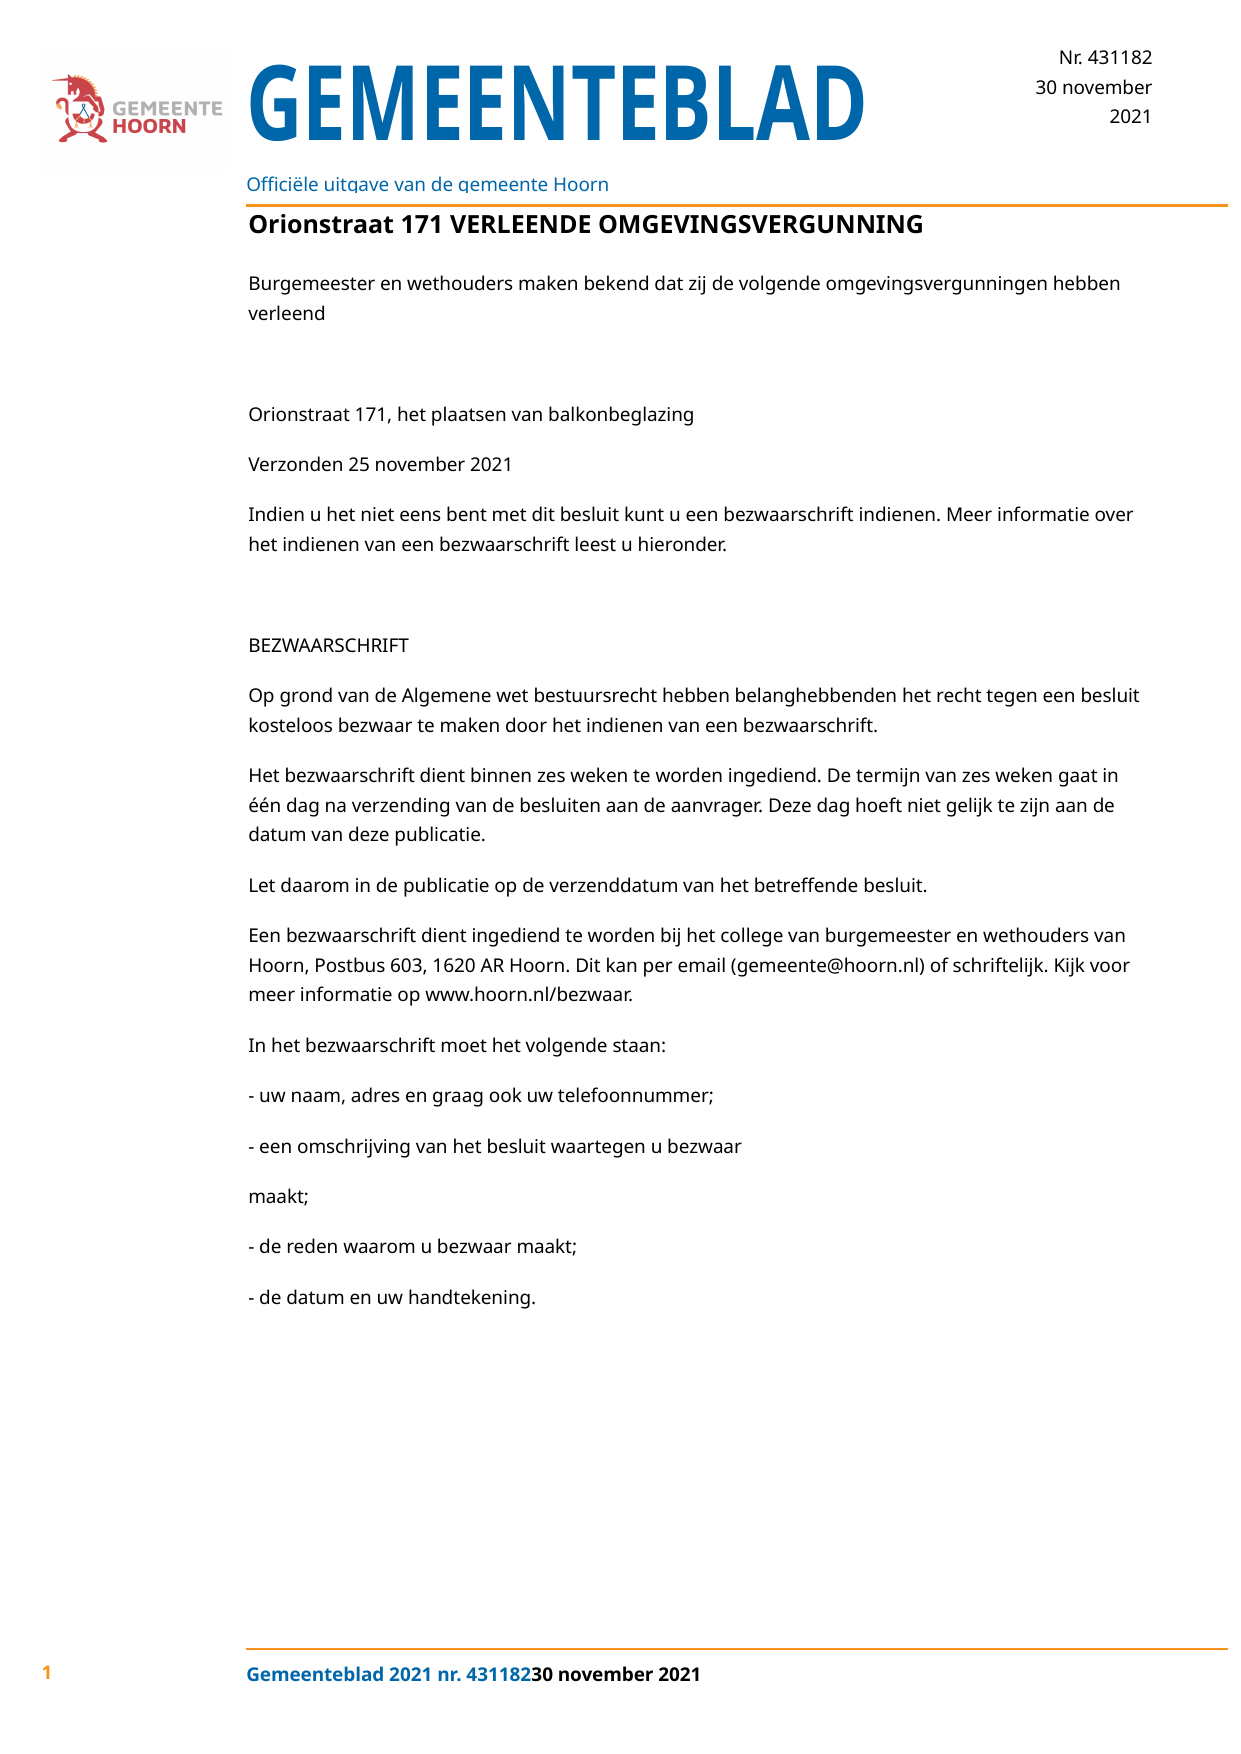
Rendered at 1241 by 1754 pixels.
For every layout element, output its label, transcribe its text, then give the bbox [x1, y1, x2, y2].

text - de datum en uw handtekening. [248, 1284, 1152, 1310]
text Orionstraat 171 VERLEENDE OMGEVINGSVERGUNNING [248, 207, 1152, 241]
text - een omschrijving van het besluit waartegen u bezwaar [248, 1133, 1152, 1158]
text Op grond van de Algemene wet bestuursrecht hebben belanghebbenden het recht tegen een besluit kosteloos bezwaar te maken door het indienen van een bezwaarschrift. [248, 682, 1152, 738]
picture [41, 47, 231, 172]
text Orionstraat 171, het plaatsen van balkonbeglazing [248, 401, 1152, 426]
text Burgemeester en wethouders maken bekend dat zij de volgende omgevingsvergunningen hebben verleend [248, 270, 1152, 326]
text Verzonden 25 november 2021 [248, 451, 1152, 477]
text In het bezwaarschrift moet het volgende staan: [248, 1032, 1152, 1058]
text Een bezwaarschrift dient ingediend te worden bij het college van burgemeester en wethouders van Hoorn, Postbus 603, 1620 AR Hoorn. Dit kan per email (gemeente@hoorn.nl) of schriftelijk. Kijk voor meer informatie op www.hoorn.nl/bezwaar. [248, 922, 1152, 1007]
text maakt; [248, 1183, 1152, 1209]
text - de reden waarom u bezwaar maakt; [248, 1234, 1152, 1259]
text - uw naam, adres en graag ook uw telefoonnummer; [248, 1082, 1152, 1108]
text Het bezwaarschrift dient binnen zes weken te worden ingediend. De termijn van zes weken gaat in één dag na verzending van de besluiten aan de aanvrager. Deze dag hoeft niet gelijk te zijn aan de datum van deze publicatie. [248, 762, 1152, 847]
text BEZWAARSCHRIFT [248, 632, 1152, 658]
text Let daarom in de publicatie op de verzenddatum van het betreffende besluit. [248, 872, 1152, 898]
text Indien u het niet eens bent met dit besluit kunt u een bezwaarschrift indienen. Meer informatie over het indienen van een bezwaarschrift leest u hieronder. [248, 502, 1152, 557]
